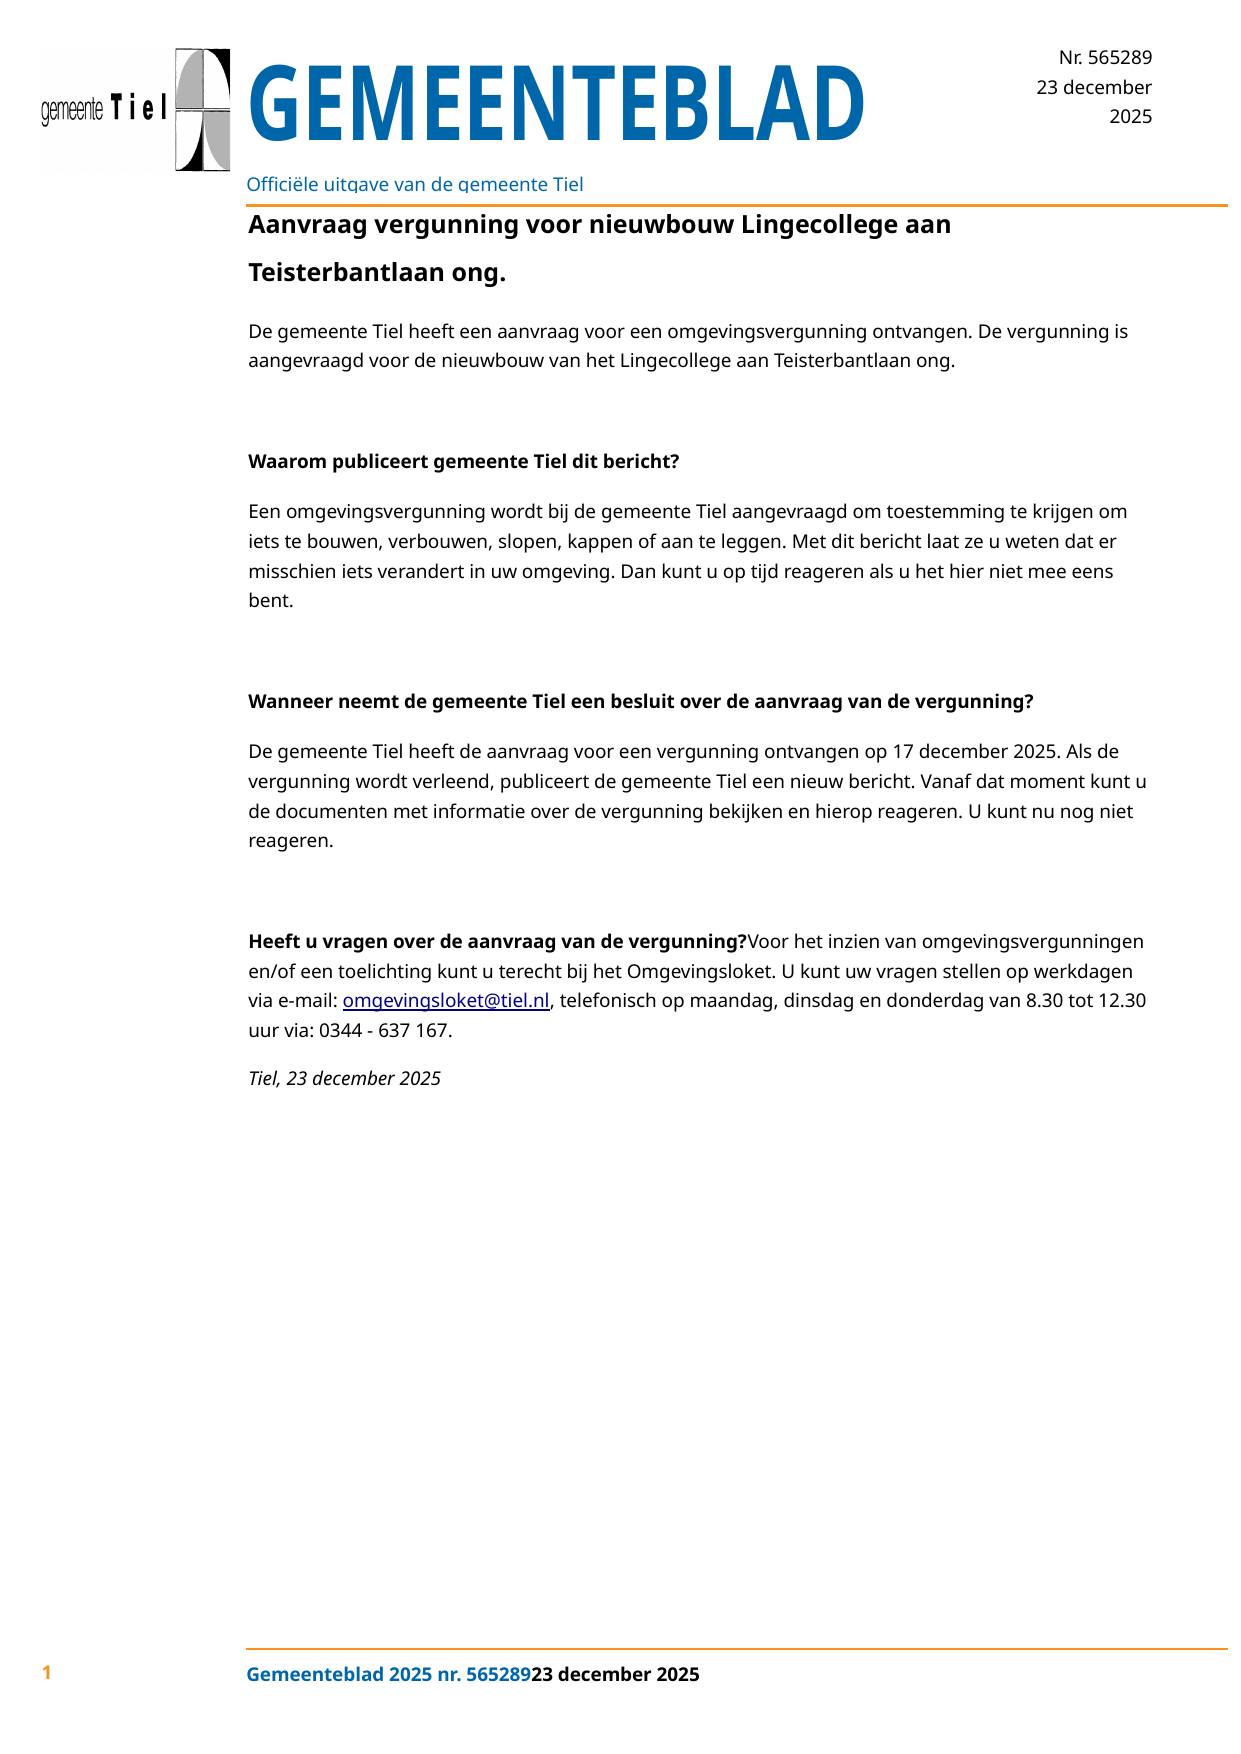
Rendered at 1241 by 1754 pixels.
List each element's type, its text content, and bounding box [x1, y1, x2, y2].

text De gemeente Tiel heeft de aanvraag voor een vergunning ontvangen op 17 december 2025. Als de vergunning wordt verleend, publiceert de gemeente Tiel een nieuw bericht. Vanaf dat moment kunt u de documenten met informatie over de vergunning bekijken en hierop reageren. U kunt nu nog niet reageren. [248, 739, 1152, 853]
text Heeft u vragen over de aanvraag van de vergunning?Voor het inzien van omgevingsvergunningen en/of een toelichting kunt u terecht bij het Omgevingsloket. U kunt uw vragen stellen op werkdagen via e-mail: omgevingsloket@tiel.nl, telefonisch op maandag, dinsdag en donderdag van 8.30 tot 12.30 uur via: 0344 - 637 167. [248, 928, 1152, 1043]
text De gemeente Tiel heeft een aanvraag voor een omgevingsvergunning ontvangen. De vergunning is aangevraagd voor de nieuwbouw van het Lingecollege aan Teisterbantlaan ong. [248, 318, 1152, 373]
text Waarom publiceert gemeente Tiel dit bericht? [248, 448, 1152, 474]
text Tiel, 23 december 2025 [248, 1065, 1152, 1091]
text Een omgevingsvergunning wordt bij de gemeente Tiel aangevraagd om toestemming te krijgen om iets te bouwen, verbouwen, slopen, kappen of aan te leggen. Met dit bericht laat ze u weten dat er misschien iets verandert in uw omgeving. Dan kunt u op tijd reageren als u het hier niet mee eens bent. [248, 499, 1152, 613]
text Wanneer neemt de gemeente Tiel een besluit over de aanvraag van de vergunning? [248, 688, 1152, 714]
text Aanvraag vergunning voor nieuwbouw Lingecollege aan Teisterbantlaan ong. [248, 207, 1152, 288]
picture [41, 47, 231, 172]
